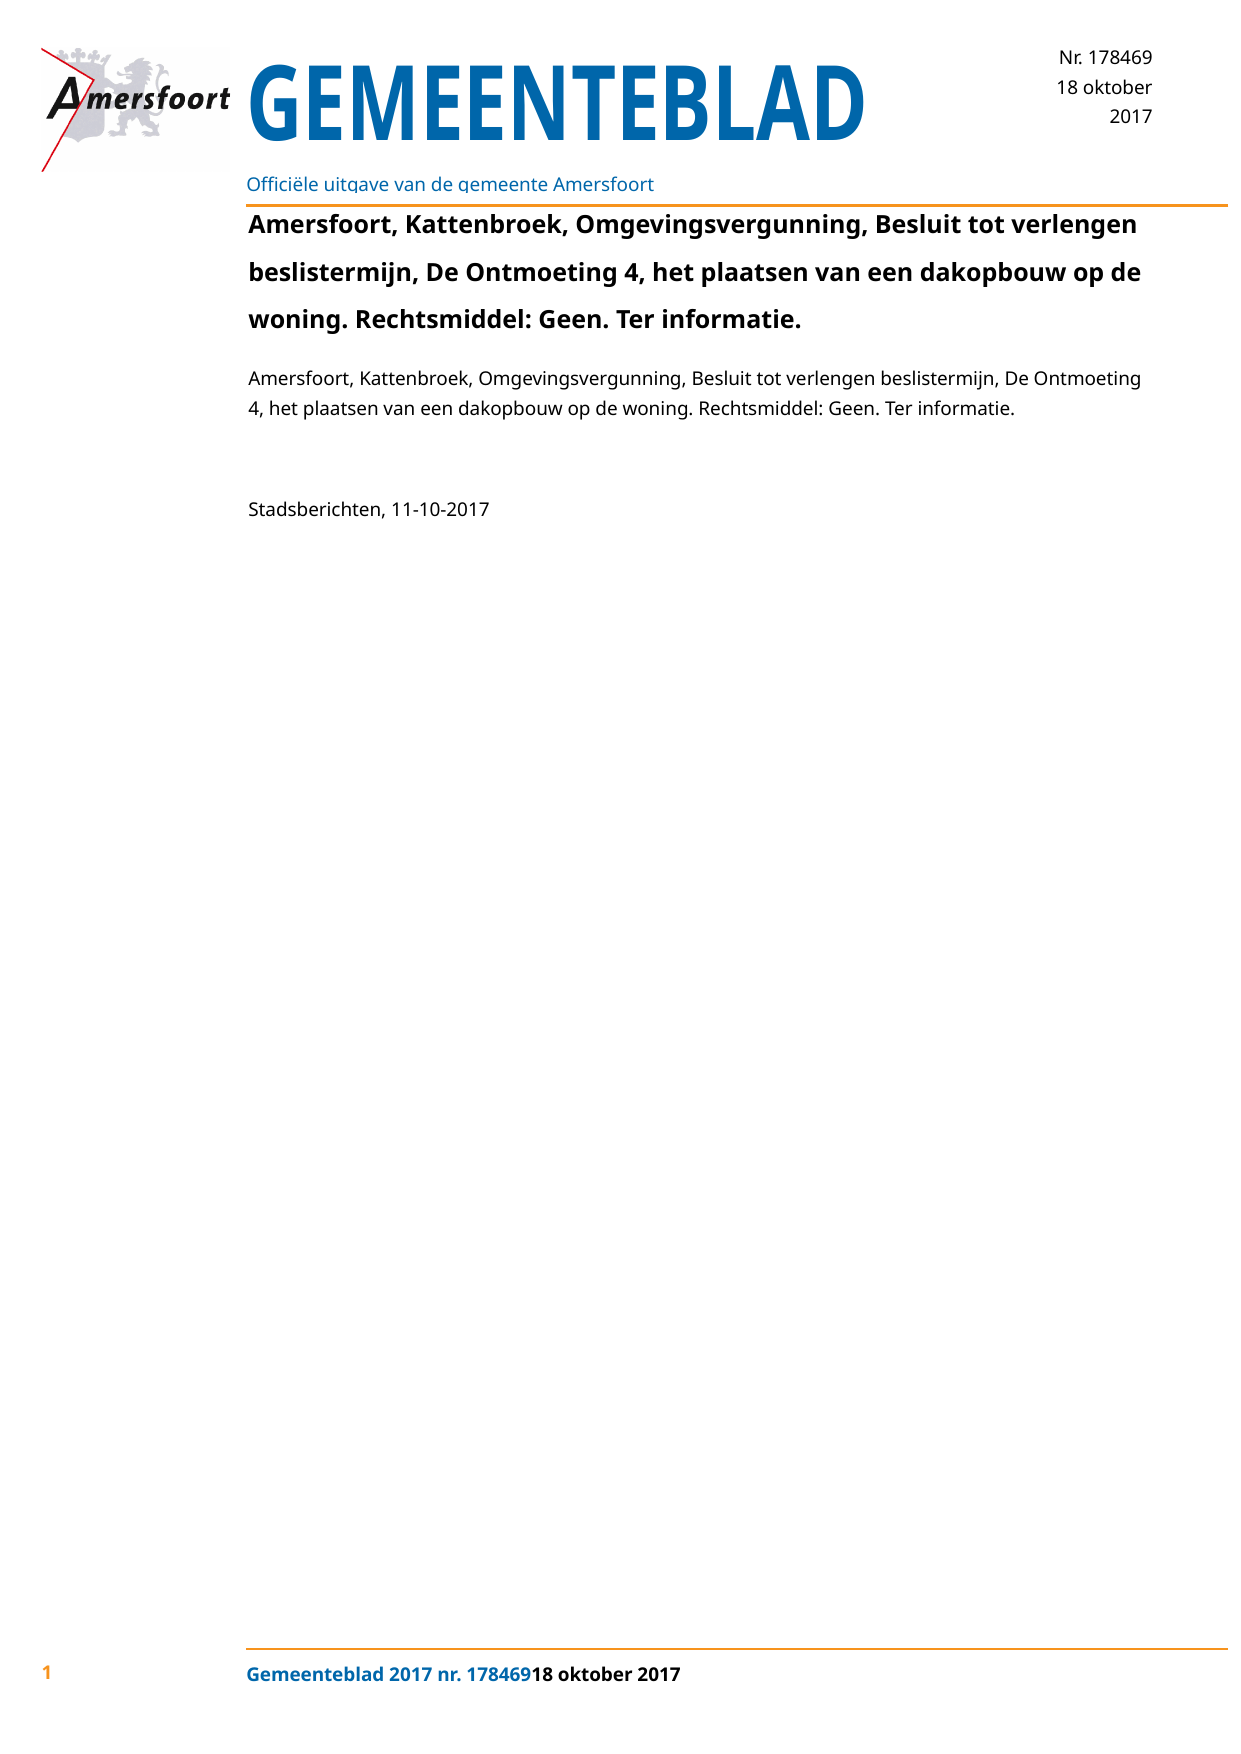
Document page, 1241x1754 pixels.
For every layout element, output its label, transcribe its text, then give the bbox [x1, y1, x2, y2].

picture [41, 47, 231, 172]
text Amersfoort, Kattenbroek, Omgevingsvergunning, Besluit tot verlengen beslistermijn, De Ontmoeting 4, het plaatsen van een dakopbouw op de woning. Rechtsmiddel: Geen. Ter informatie. [248, 207, 1152, 336]
text Stadsberichten, 11-10-2017 [248, 496, 1152, 522]
text Amersfoort, Kattenbroek, Omgevingsvergunning, Besluit tot verlengen beslistermijn, De Ontmoeting 4, het plaatsen van een dakopbouw op de woning. Rechtsmiddel: Geen. Ter informatie. [248, 366, 1152, 421]
